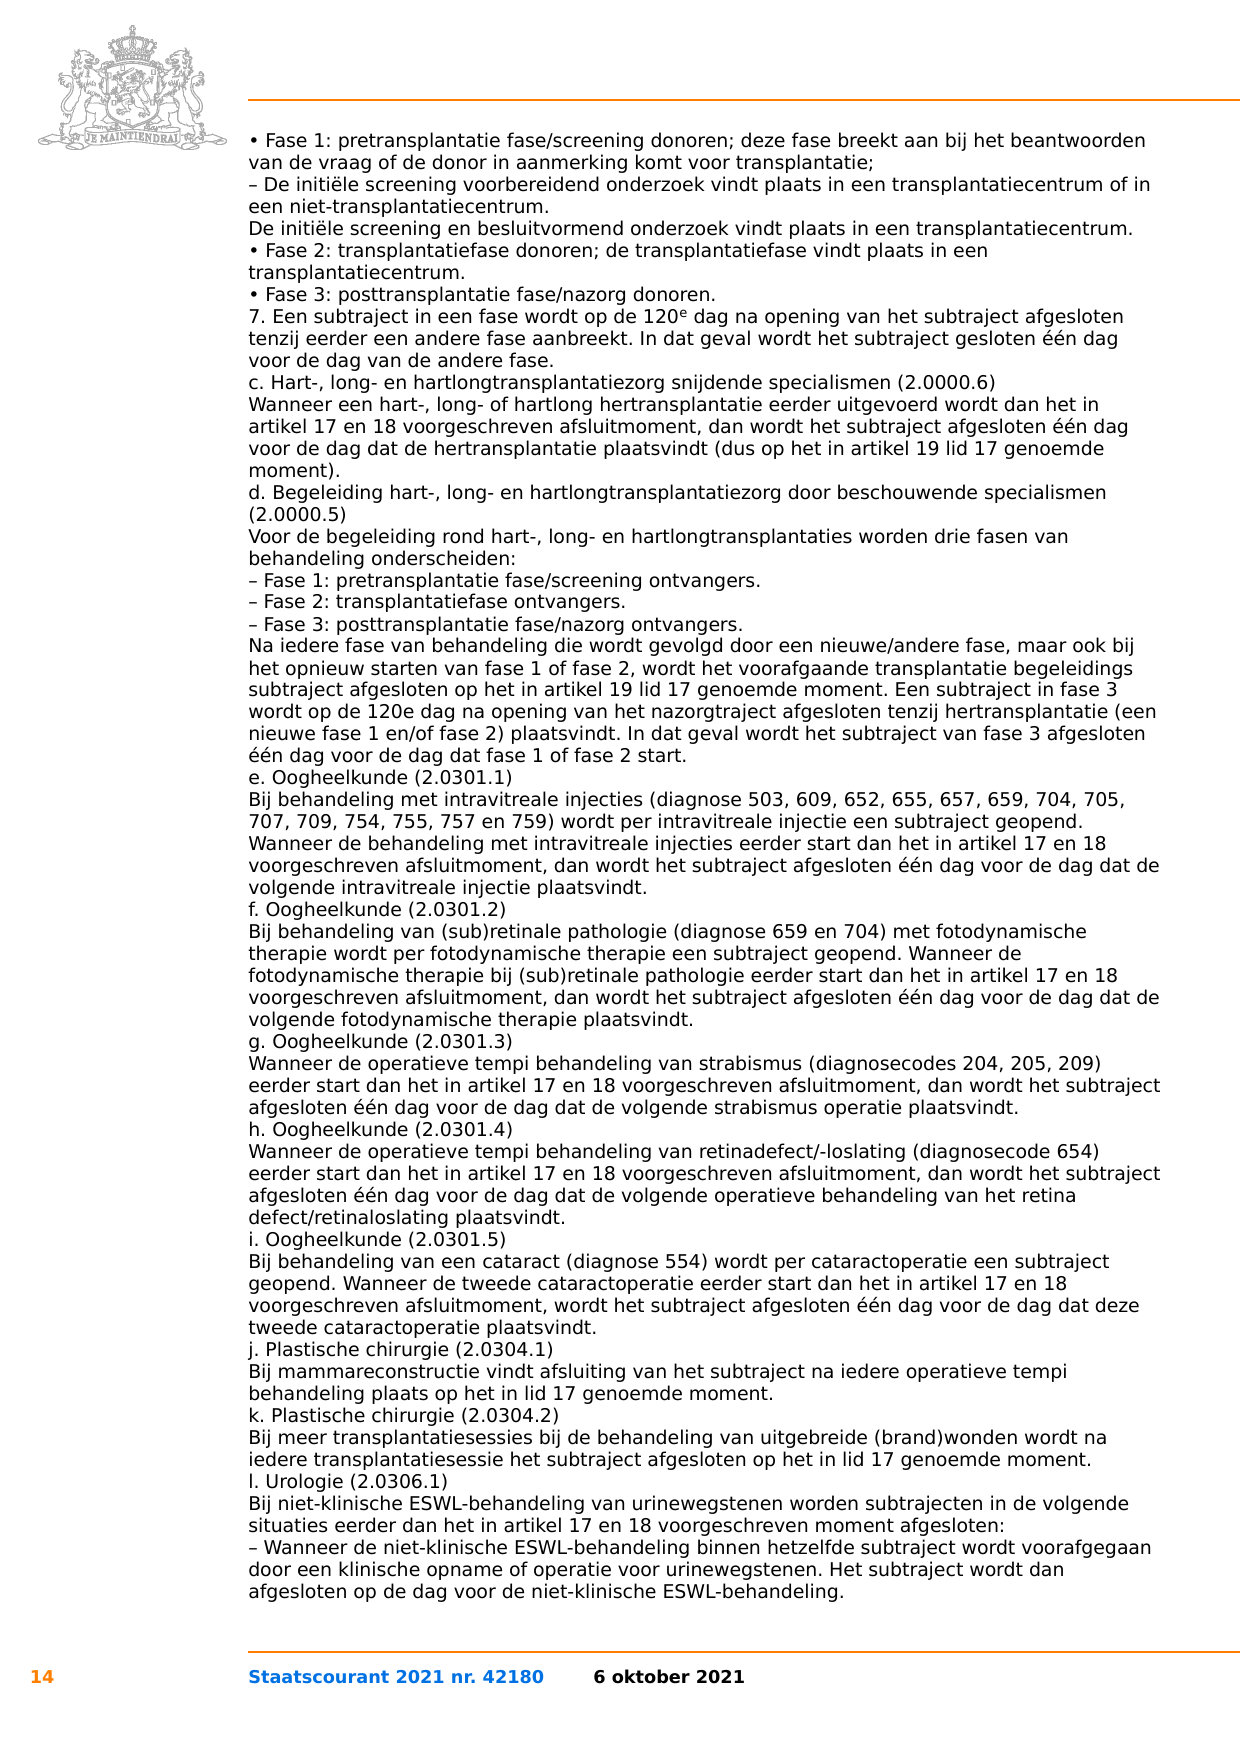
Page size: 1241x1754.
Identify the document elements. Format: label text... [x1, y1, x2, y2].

text Voor de begeleiding rond hart-, long- en hartlongtransplantaties worden drie fasen van behandeling onderscheiden: [248, 526, 1163, 569]
text Bij behandeling met intravitreale injecties (diagnose 503, 609, 652, 655, 657, 659, 704, 705, 707, 709, 754, 755, 757 en 759) wordt per intravitreale injectie een subtraject geopend. Wanneer de behandeling met intravitreale injecties eerder start dan het in artikel 17 en 18 voorgeschreven afsluitmoment, dan wordt het subtraject afgesloten één dag voor de dag dat de volgende intravitreale injectie plaatsvindt. [248, 789, 1163, 899]
text – Fase 3: posttransplantatie fase/nazorg ontvangers. [248, 613, 1163, 635]
text Bij behandeling van een cataract (diagnose 554) wordt per cataractoperatie een subtraject geopend. Wanneer de tweede cataractoperatie eerder start dan het in artikel 17 en 18 voorgeschreven afsluitmoment, wordt het subtraject afgesloten één dag voor de dag dat deze tweede cataractoperatie plaatsvindt. [248, 1251, 1163, 1339]
text • Fase 2: transplantatiefase donoren; de transplantatiefase vindt plaats in een transplantatiecentrum. [248, 240, 1163, 284]
text d. Begeleiding hart-, long- en hartlongtransplantatiezorg door beschouwende specialismen (2.0000.5) [248, 482, 1163, 526]
text – De initiële screening voorbereidend onderzoek vindt plaats in een transplantatiecentrum of in een niet-transplantatiecentrum. [248, 174, 1163, 218]
text • Fase 3: posttransplantatie fase/nazorg donoren. [248, 284, 1163, 306]
text Bij behandeling van (sub)retinale pathologie (diagnose 659 en 704) met fotodynamische therapie wordt per fotodynamische therapie een subtraject geopend. Wanneer de fotodynamische therapie bij (sub)retinale pathologie eerder start dan het in artikel 17 en 18 voorgeschreven afsluitmoment, dan wordt het subtraject afgesloten één dag voor de dag dat de volgende fotodynamische therapie plaatsvindt. [248, 921, 1163, 1031]
text j. Plastische chirurgie (2.0304.1) [248, 1339, 1163, 1361]
text Na iedere fase van behandeling die wordt gevolgd door een nieuwe/andere fase, maar ook bij het opnieuw starten van fase 1 of fase 2, wordt het voorafgaande transplantatie begeleidings subtraject afgesloten op het in artikel 19 lid 17 genoemde moment. Een subtraject in fase 3 wordt op de 120e dag na opening van het nazorgtraject afgesloten tenzij hertransplantatie (een nieuwe fase 1 en/of fase 2) plaatsvindt. In dat geval wordt het subtraject van fase 3 afgesloten één dag voor de dag dat fase 1 of fase 2 start. [248, 635, 1163, 767]
text g. Oogheelkunde (2.0301.3) [248, 1031, 1163, 1053]
text i. Oogheelkunde (2.0301.5) [248, 1229, 1163, 1251]
text • Fase 1: pretransplantatie fase/screening donoren; deze fase breekt aan bij het beantwoorden van de vraag of de donor in aanmerking komt voor transplantatie; [248, 130, 1163, 174]
text Bij mammareconstructie vindt afsluiting van het subtraject na iedere operatieve tempi behandeling plaats op het in lid 17 genoemde moment. [248, 1361, 1163, 1405]
text De initiële screening en besluitvormend onderzoek vindt plaats in een transplantatiecentrum. [248, 218, 1163, 240]
text Wanneer een hart-, long- of hartlong hertransplantatie eerder uitgevoerd wordt dan het in artikel 17 en 18 voorgeschreven afsluitmoment, dan wordt het subtraject afgesloten één dag voor de dag dat de hertransplantatie plaatsvindt (dus op het in artikel 19 lid 17 genoemde moment). [248, 394, 1163, 482]
text e. Oogheelkunde (2.0301.1) [248, 767, 1163, 789]
text f. Oogheelkunde (2.0301.2) [248, 899, 1163, 921]
text – Fase 2: transplantatiefase ontvangers. [248, 591, 1163, 613]
text l. Urologie (2.0306.1) [248, 1471, 1163, 1493]
text h. Oogheelkunde (2.0301.4) [248, 1119, 1163, 1141]
text c. Hart-, long- en hartlongtransplantatiezorg snijdende specialismen (2.0000.6) [248, 372, 1163, 394]
text 7. Een subtraject in een fase wordt op de 120e dag na opening van het subtraject afgesloten tenzij eerder een andere fase aanbreekt. In dat geval wordt het subtraject gesloten één dag voor de dag van de andere fase. [248, 306, 1163, 372]
text Bij meer transplantatiesessies bij de behandeling van uitgebreide (brand)wonden wordt na iedere transplantatiesessie het subtraject afgesloten op het in lid 17 genoemde moment. [248, 1427, 1163, 1471]
text – Wanneer de niet-klinische ESWL-behandeling binnen hetzelfde subtraject wordt voorafgegaan door een klinische opname of operatie voor urinewegstenen. Het subtraject wordt dan afgesloten op de dag voor de niet-klinische ESWL-behandeling. [248, 1537, 1163, 1602]
text – Fase 1: pretransplantatie fase/screening ontvangers. [248, 569, 1163, 591]
text Bij niet-klinische ESWL-behandeling van urinewegstenen worden subtrajecten in de volgende situaties eerder dan het in artikel 17 en 18 voorgeschreven moment afgesloten: [248, 1493, 1163, 1537]
picture [38, 25, 227, 150]
text Wanneer de operatieve tempi behandeling van retinadefect/-loslating (diagnosecode 654) eerder start dan het in artikel 17 en 18 voorgeschreven afsluitmoment, dan wordt het subtraject afgesloten één dag voor de dag dat de volgende operatieve behandeling van het retina defect/retinaloslating plaatsvindt. [248, 1141, 1163, 1229]
text Wanneer de operatieve tempi behandeling van strabismus (diagnosecodes 204, 205, 209) eerder start dan het in artikel 17 en 18 voorgeschreven afsluitmoment, dan wordt het subtraject afgesloten één dag voor de dag dat de volgende strabismus operatie plaatsvindt. [248, 1053, 1163, 1119]
text k. Plastische chirurgie (2.0304.2) [248, 1405, 1163, 1427]
